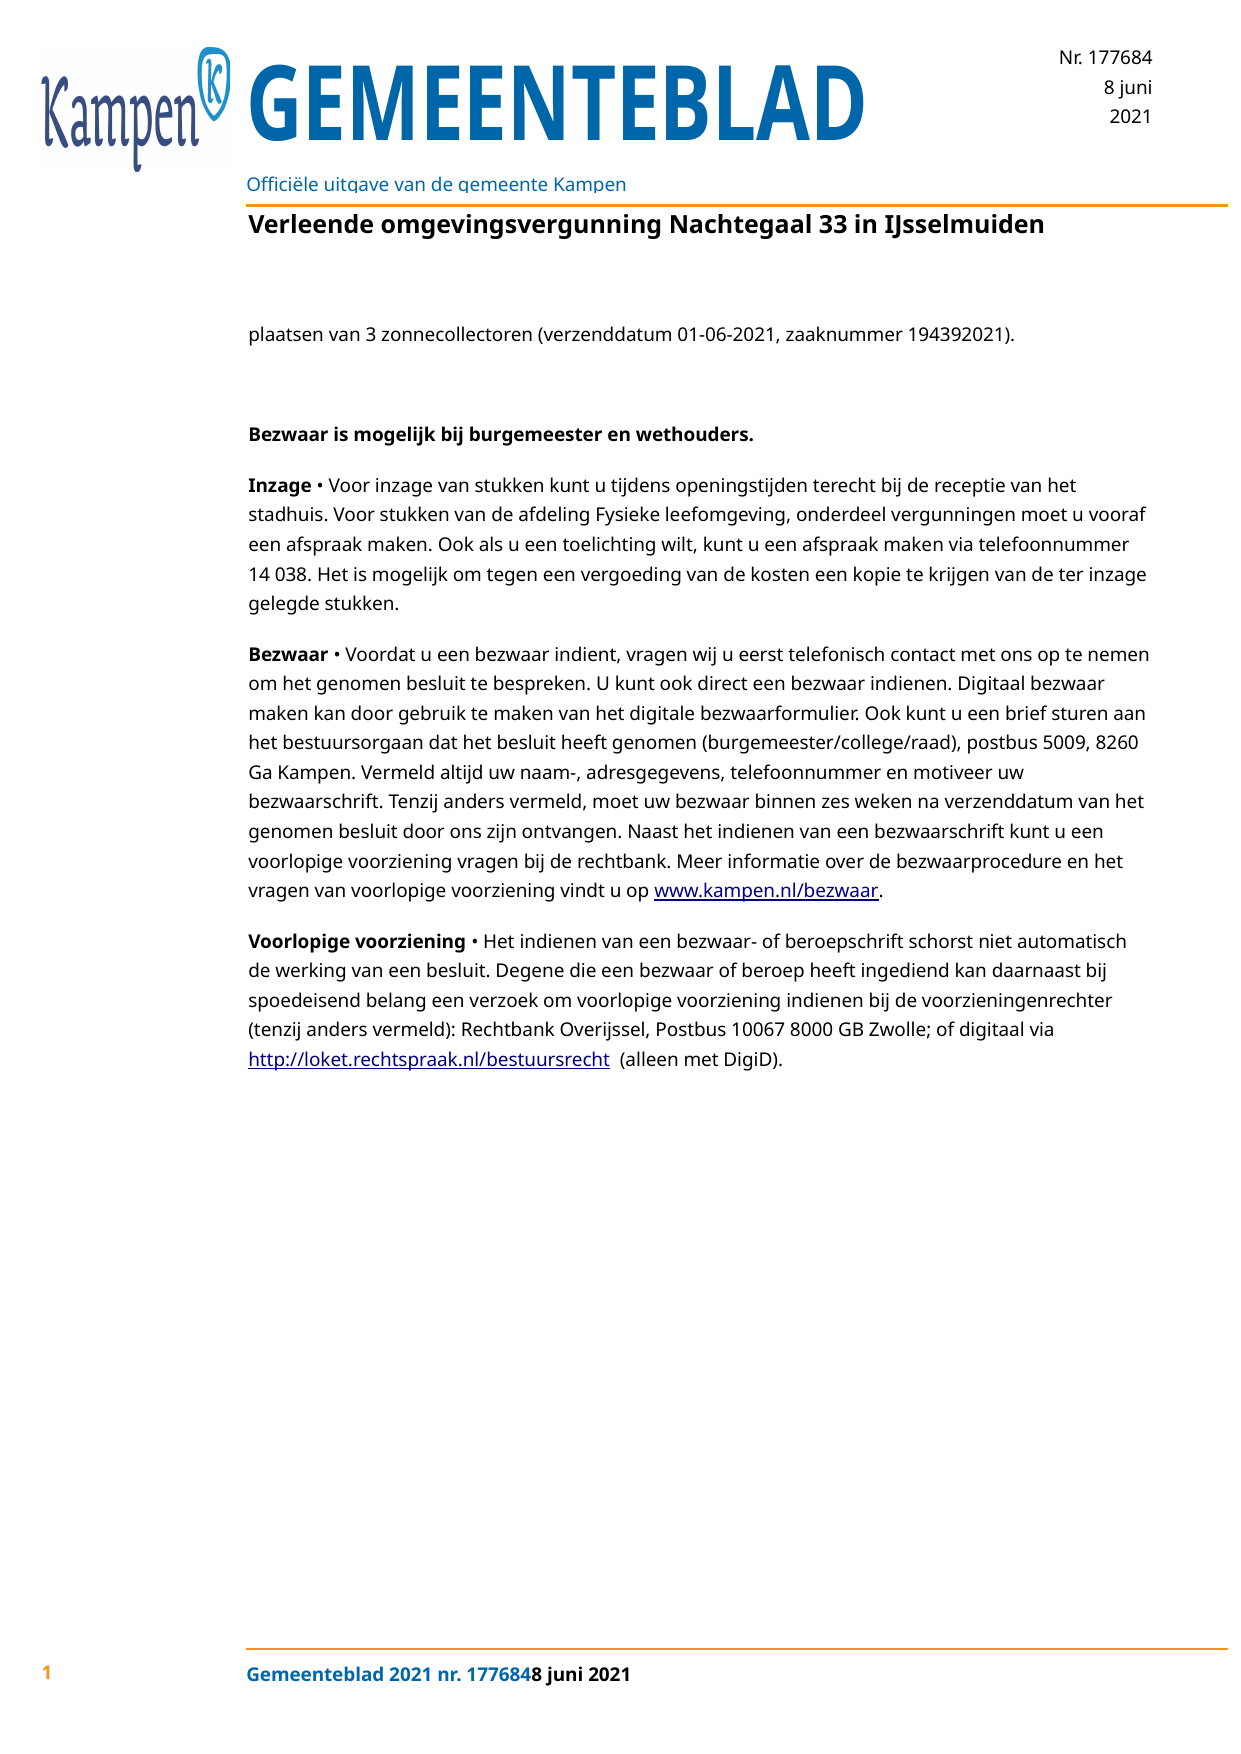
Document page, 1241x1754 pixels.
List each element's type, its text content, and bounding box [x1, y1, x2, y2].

text plaatsen van 3 zonnecollectoren (verzenddatum 01-06-2021, zaaknummer 194392021). [248, 321, 1152, 346]
text Bezwaar • Voordat u een bezwaar indient, vragen wij u eerst telefonisch contact met ons op te nemen om het genomen besluit te bespreken. U kunt ook direct een bezwaar indienen. Digitaal bezwaar maken kan door gebruik te maken van het digitale bezwaarformulier. Ook kunt u een brief sturen aan het bestuursorgaan dat het besluit heeft genomen (burgemeester/college/raad), postbus 5009, 8260 Ga Kampen. Vermeld altijd uw naam-, adresgegevens, telefoonnummer en motiveer uw bezwaarschrift. Tenzij anders vermeld, moet uw bezwaar binnen zes weken na verzenddatum van het genomen besluit door ons zijn ontvangen. Naast het indienen van een bezwaarschrift kunt u een voorlopige voorziening vragen bij de rechtbank. Meer informatie over de bezwaarprocedure en het vragen van voorlopige voorziening vindt u op www.kampen.nl/bezwaar. [248, 641, 1152, 903]
text Bezwaar is mogelijk bij burgemeester en wethouders. [248, 422, 1152, 447]
text Verleende omgevingsvergunning Nachtegaal 33 in IJsselmuiden [248, 207, 1152, 241]
text Voorlopige voorziening • Het indienen van een bezwaar- of beroepschrift schorst niet automatisch de werking van een besluit. Degene die een bezwaar of beroep heeft ingediend kan daarnaast bij spoedeisend belang een verzoek om voorlopige voorziening indienen bij de voorzieningenrechter (tenzij anders vermeld): Rechtbank Overijssel, Postbus 10067 8000 GB Zwolle; of digitaal via http://loket.rechtspraak.nl/bestuursrecht (alleen met DigiD). [248, 928, 1152, 1072]
text Inzage • Voor inzage van stukken kunt u tijdens openingstijden terecht bij de receptie van het stadhuis. Voor stukken van de afdeling Fysieke leefomgeving, onderdeel vergunningen moet u vooraf een afspraak maken. Ook als u een toelichting wilt, kunt u een afspraak maken via telefoonnummer 14 038. Het is mogelijk om tegen een vergoeding van de kosten een kopie te krijgen van de ter inzage gelegde stukken. [248, 472, 1152, 616]
picture [41, 47, 231, 172]
